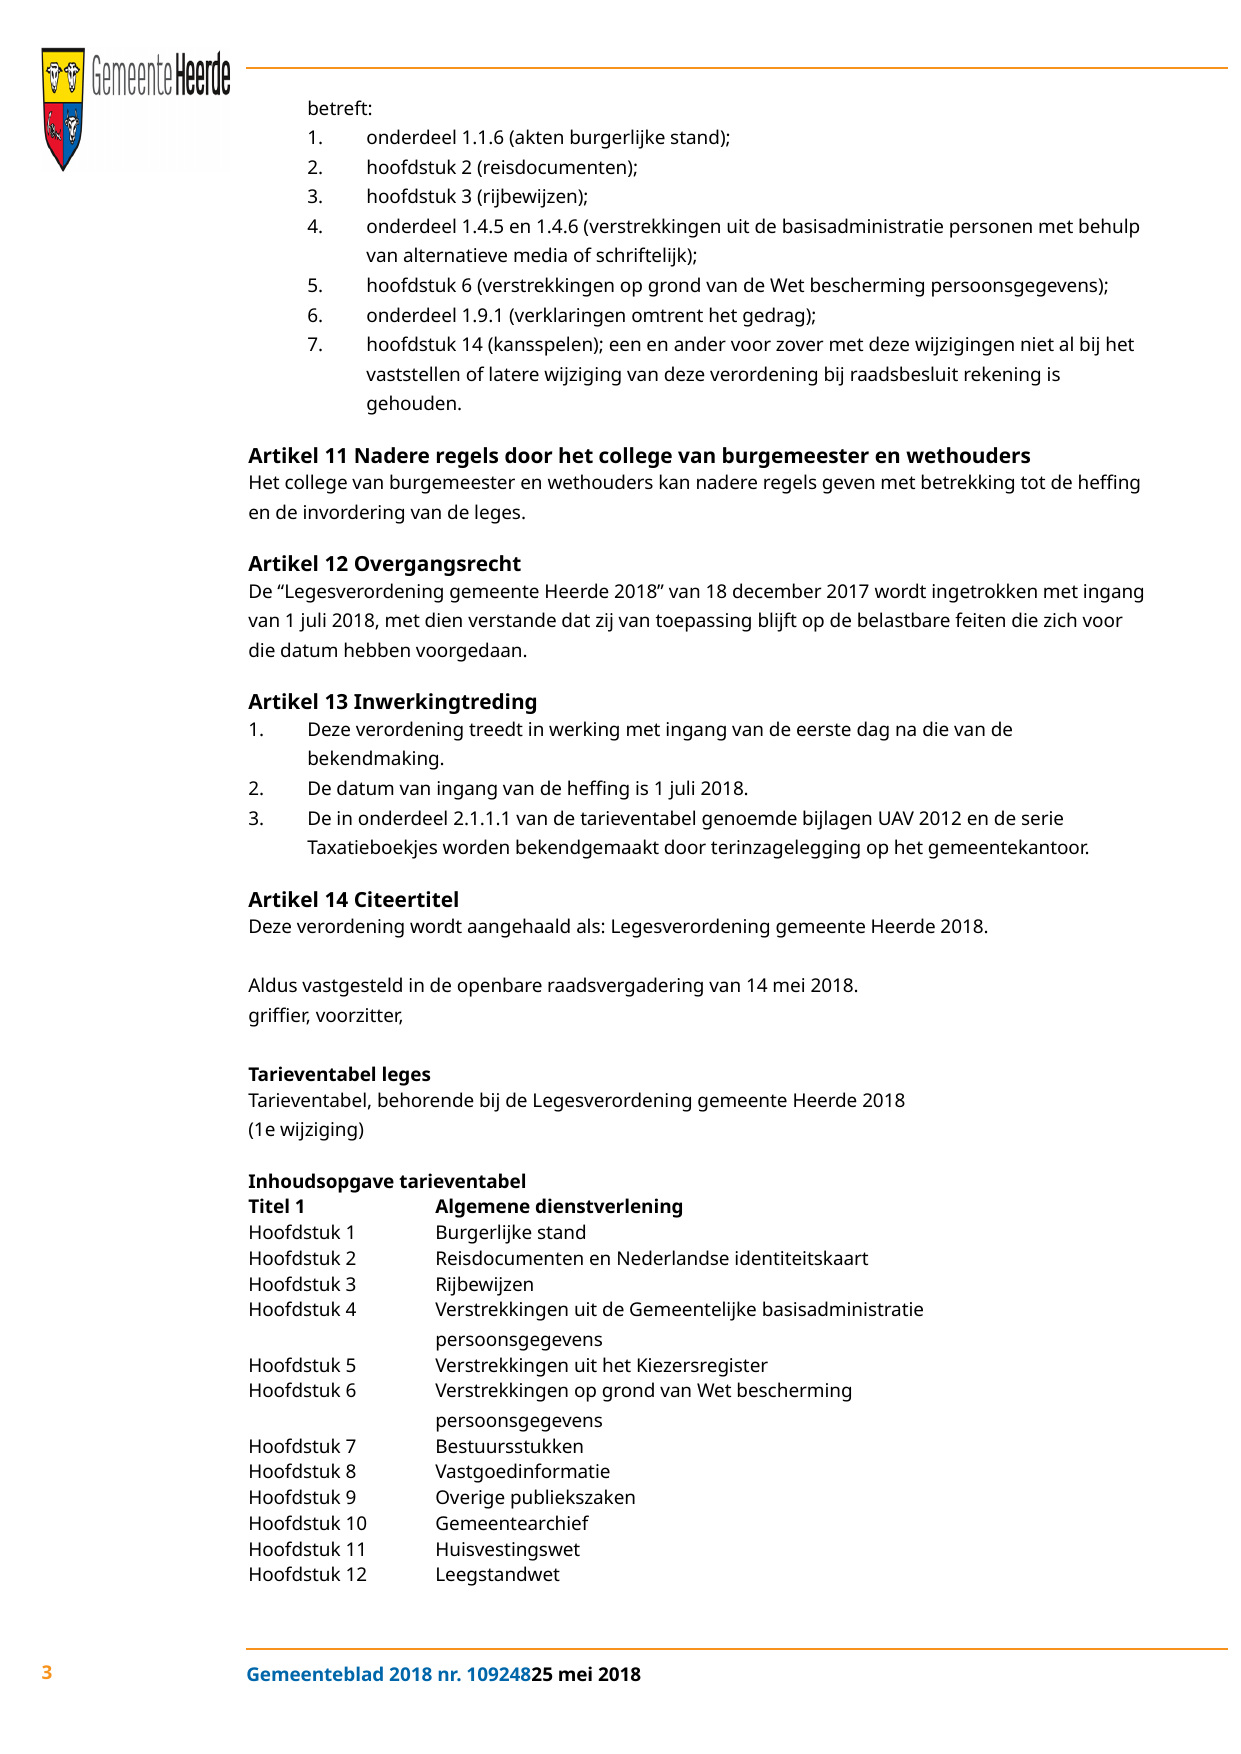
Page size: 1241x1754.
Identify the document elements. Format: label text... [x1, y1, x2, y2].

text Deze verordening wordt aangehaald als: Legesverordening gemeente Heerde 2018. [248, 913, 1152, 939]
table_cell Verstrekkingen uit het Kiezersregister [435, 1352, 964, 1378]
list hoofdstuk 14 (kansspelen); een en ander voor zover met deze wijzigingen niet al bij het vaststellen of latere wijziging van deze verordening bij raadsbesluit rekening is gehouden. [307, 331, 1152, 416]
list De datum van ingang van de heffing is 1 juli 2018. [248, 775, 1152, 801]
table_cell Huisvestingswet [435, 1536, 964, 1562]
table_cell Hoofdstuk 12 [248, 1562, 435, 1587]
table_cell [964, 1484, 1152, 1510]
text Artikel 12 Overgangsrecht [248, 549, 1152, 578]
table_cell Titel 1 [248, 1194, 435, 1219]
table_cell Rijbewijzen [435, 1271, 964, 1297]
text Artikel 14 Citeertitel [248, 885, 1152, 913]
table_cell [964, 1142, 1152, 1168]
table_cell [964, 1352, 1152, 1378]
table_cell Leegstandwet [435, 1562, 964, 1587]
list Deze verordening treedt in werking met ingang van de eerste dag na die van de bekendmaking. [248, 716, 1152, 771]
list De in onderdeel 2.1.1.1 van de tarieventabel genoemde bijlagen UAV 2012 en de serie Taxatieboekjes worden bekendgemaakt door terinzagelegging op het gemeentekantoor. [248, 805, 1152, 860]
table_cell [964, 1087, 1152, 1142]
list onderdeel 1.4.5 en 1.4.6 (verstrekkingen uit de basisadministratie personen met behulp van alternatieve media of schriftelijk); [307, 213, 1152, 268]
table_cell [248, 1142, 435, 1168]
table_cell Hoofdstuk 5 [248, 1352, 435, 1378]
list onderdeel 1.9.1 (verklaringen omtrent het gedrag); [307, 302, 1152, 328]
table_cell Hoofdstuk 8 [248, 1459, 435, 1484]
table_cell Inhoudsopgave tarieventabel [248, 1168, 964, 1194]
table_cell Hoofdstuk 9 [248, 1484, 435, 1510]
table_cell [964, 1245, 1152, 1271]
table_cell [964, 1510, 1152, 1536]
list betreft: [248, 95, 1152, 121]
table_cell Vastgoedinformatie [435, 1459, 964, 1484]
table_cell Hoofdstuk 10 [248, 1510, 435, 1536]
text De “Legesverordening gemeente Heerde 2018” van 18 december 2017 wordt ingetrokken met ingang van 1 juli 2018, met dien verstande dat zij van toepassing blijft op de belastbare feiten die zich voor die datum hebben voorgedaan. [248, 578, 1152, 663]
table_cell [964, 1536, 1152, 1562]
table_cell Reisdocumenten en Nederlandse identiteitskaart [435, 1245, 964, 1271]
list hoofdstuk 3 (rijbewijzen); [307, 183, 1152, 209]
table_cell [964, 1168, 1152, 1194]
text griffier, voorzitter, [248, 1002, 1152, 1028]
table_cell Hoofdstuk 3 [248, 1271, 435, 1297]
table_cell [964, 1194, 1152, 1219]
table_cell [964, 1271, 1152, 1297]
text Artikel 13 Inwerkingtreding [248, 687, 1152, 716]
text Artikel 11 Nadere regels door het college van burgemeester en wethouders [248, 441, 1152, 469]
list hoofdstuk 2 (reisdocumenten); [307, 154, 1152, 180]
table_cell [964, 1459, 1152, 1484]
table_cell Hoofdstuk 11 [248, 1536, 435, 1562]
table_cell Gemeentearchief [435, 1510, 964, 1536]
table_cell Burgerlijke stand [435, 1219, 964, 1245]
text Aldus vastgesteld in de openbare raadsvergadering van 14 mei 2018. [248, 972, 1152, 998]
table_header [964, 1061, 1152, 1087]
table_cell Algemene dienstverlening [435, 1194, 964, 1219]
table_cell Hoofdstuk 6 [248, 1378, 435, 1433]
table_header Tarieventabel leges [248, 1061, 964, 1087]
table_cell Hoofdstuk 2 [248, 1245, 435, 1271]
list onderdeel 1.1.6 (akten burgerlijke stand); [307, 124, 1152, 150]
table_cell [964, 1297, 1152, 1352]
table_cell Verstrekkingen uit de Gemeentelijke basisadministratie persoonsgegevens [435, 1297, 964, 1352]
table_cell Bestuursstukken [435, 1433, 964, 1459]
table_cell Verstrekkingen op grond van Wet bescherming persoonsgegevens [435, 1378, 964, 1433]
table_cell Overige publiekszaken [435, 1484, 964, 1510]
table_cell Hoofdstuk 1 [248, 1219, 435, 1245]
picture [41, 47, 231, 172]
table_cell [964, 1562, 1152, 1587]
table_cell Hoofdstuk 7 [248, 1433, 435, 1459]
table_cell Hoofdstuk 4 [248, 1297, 435, 1352]
text Het college van burgemeester en wethouders kan nadere regels geven met betrekking tot de heffing en de invordering van de leges. [248, 469, 1152, 525]
table_cell [435, 1142, 964, 1168]
table_cell [964, 1433, 1152, 1459]
table_cell Tarieventabel, behorende bij de Legesverordening gemeente Heerde 2018 (1e wijziging) [248, 1087, 964, 1142]
table_cell [964, 1219, 1152, 1245]
list hoofdstuk 6 (verstrekkingen op grond van de Wet bescherming persoonsgegevens); [307, 272, 1152, 298]
table_cell [964, 1378, 1152, 1433]
